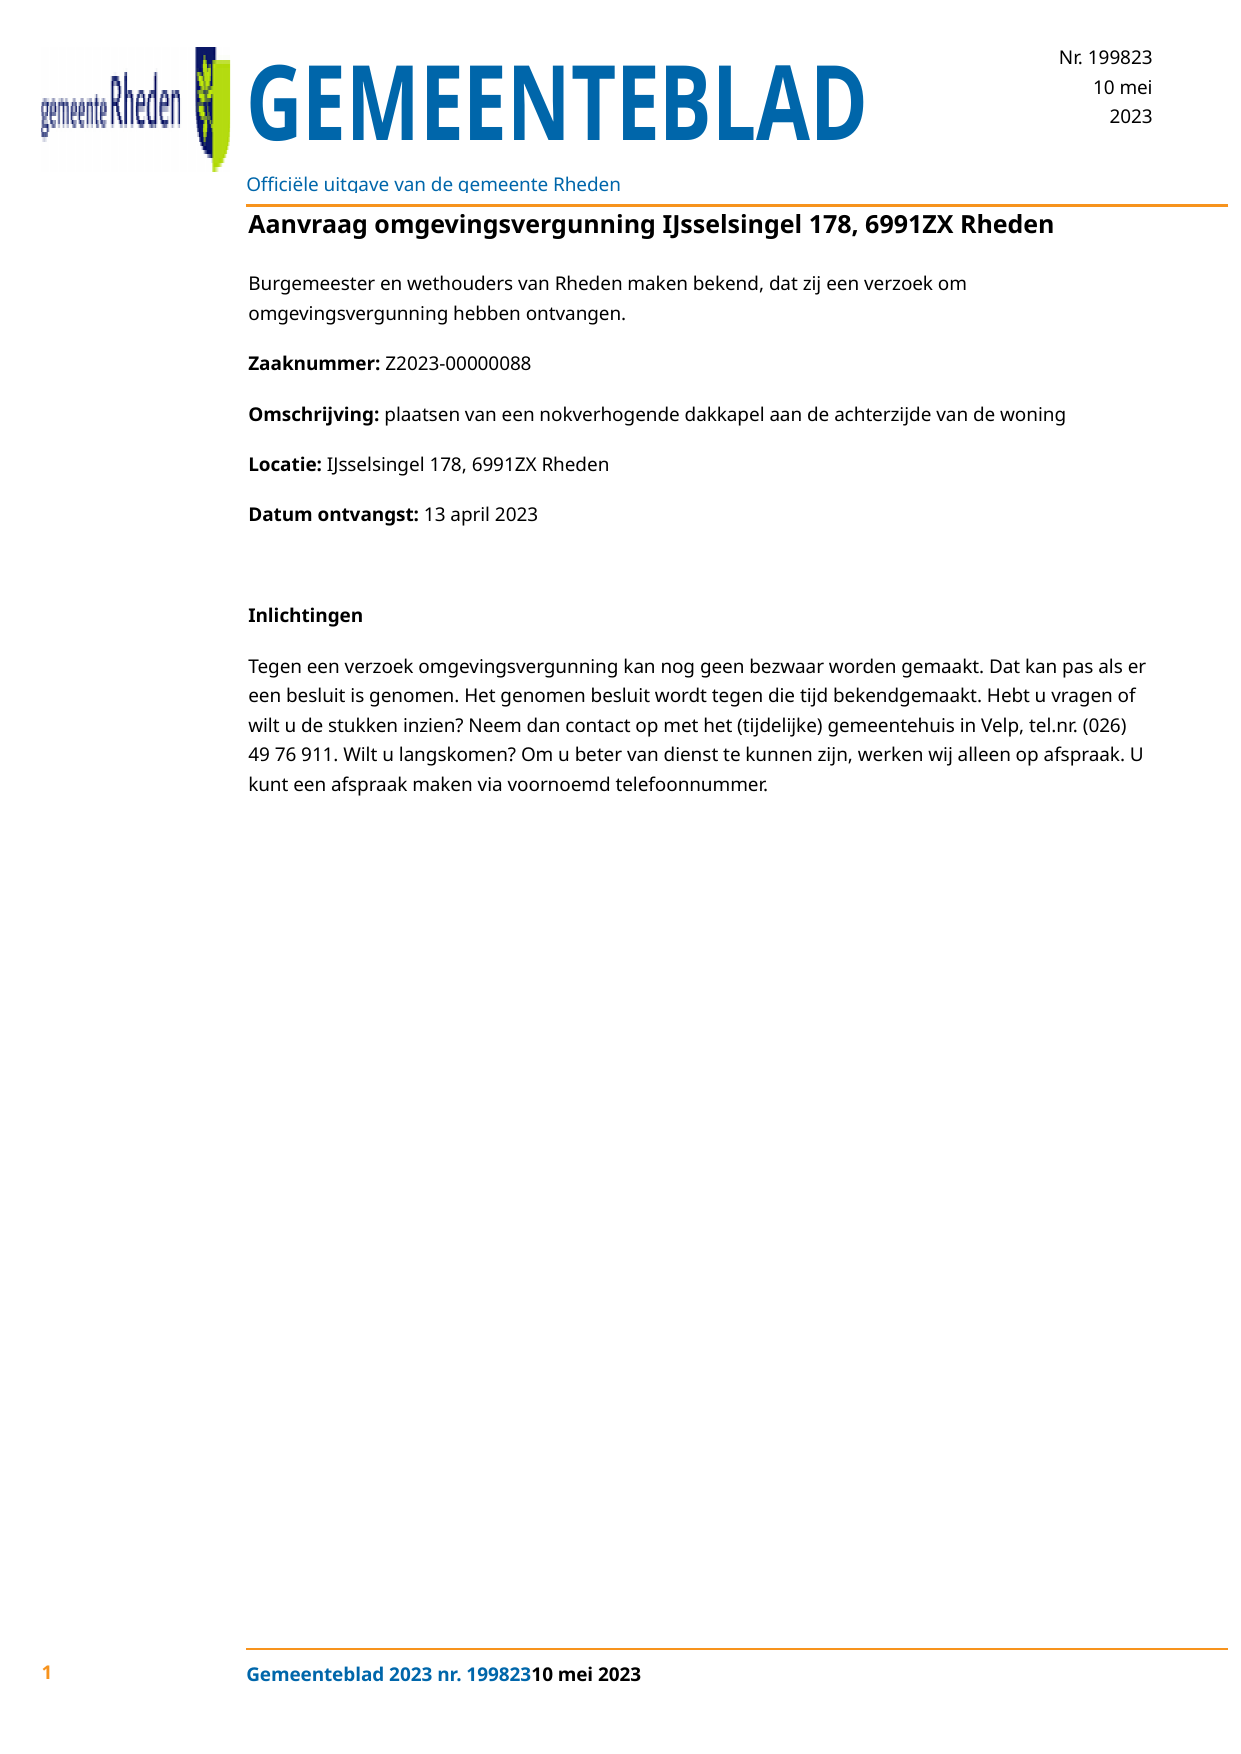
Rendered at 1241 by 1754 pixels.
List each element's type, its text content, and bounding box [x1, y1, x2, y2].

text Omschrijving: plaatsen van een nokverhogende dakkapel aan de achterzijde van de woning [248, 401, 1152, 426]
text Burgemeester en wethouders van Rheden maken bekend, dat zij een verzoek om omgevingsvergunning hebben ontvangen. [248, 270, 1152, 326]
text Aanvraag omgevingsvergunning IJsselsingel 178, 6991ZX Rheden [248, 207, 1152, 241]
text Datum ontvangst: 13 april 2023 [248, 502, 1152, 527]
text Tegen een verzoek omgevingsvergunning kan nog geen bezwaar worden gemaakt. Dat kan pas als er een besluit is genomen. Het genomen besluit wordt tegen die tijd bekendgemaakt. Hebt u vragen of wilt u de stukken inzien? Neem dan contact op met het (tijdelijke) gemeentehuis in Velp, tel.nr. (026) 49 76 911. Wilt u langskomen? Om u beter van dienst te kunnen zijn, werken wij alleen op afspraak. U kunt een afspraak maken via voornoemd telefoonnummer. [248, 653, 1152, 797]
text Inlichtingen [248, 602, 1152, 628]
picture [41, 47, 231, 172]
text Locatie: IJsselsingel 178, 6991ZX Rheden [248, 451, 1152, 477]
text Zaaknummer: Z2023-00000088 [248, 350, 1152, 376]
